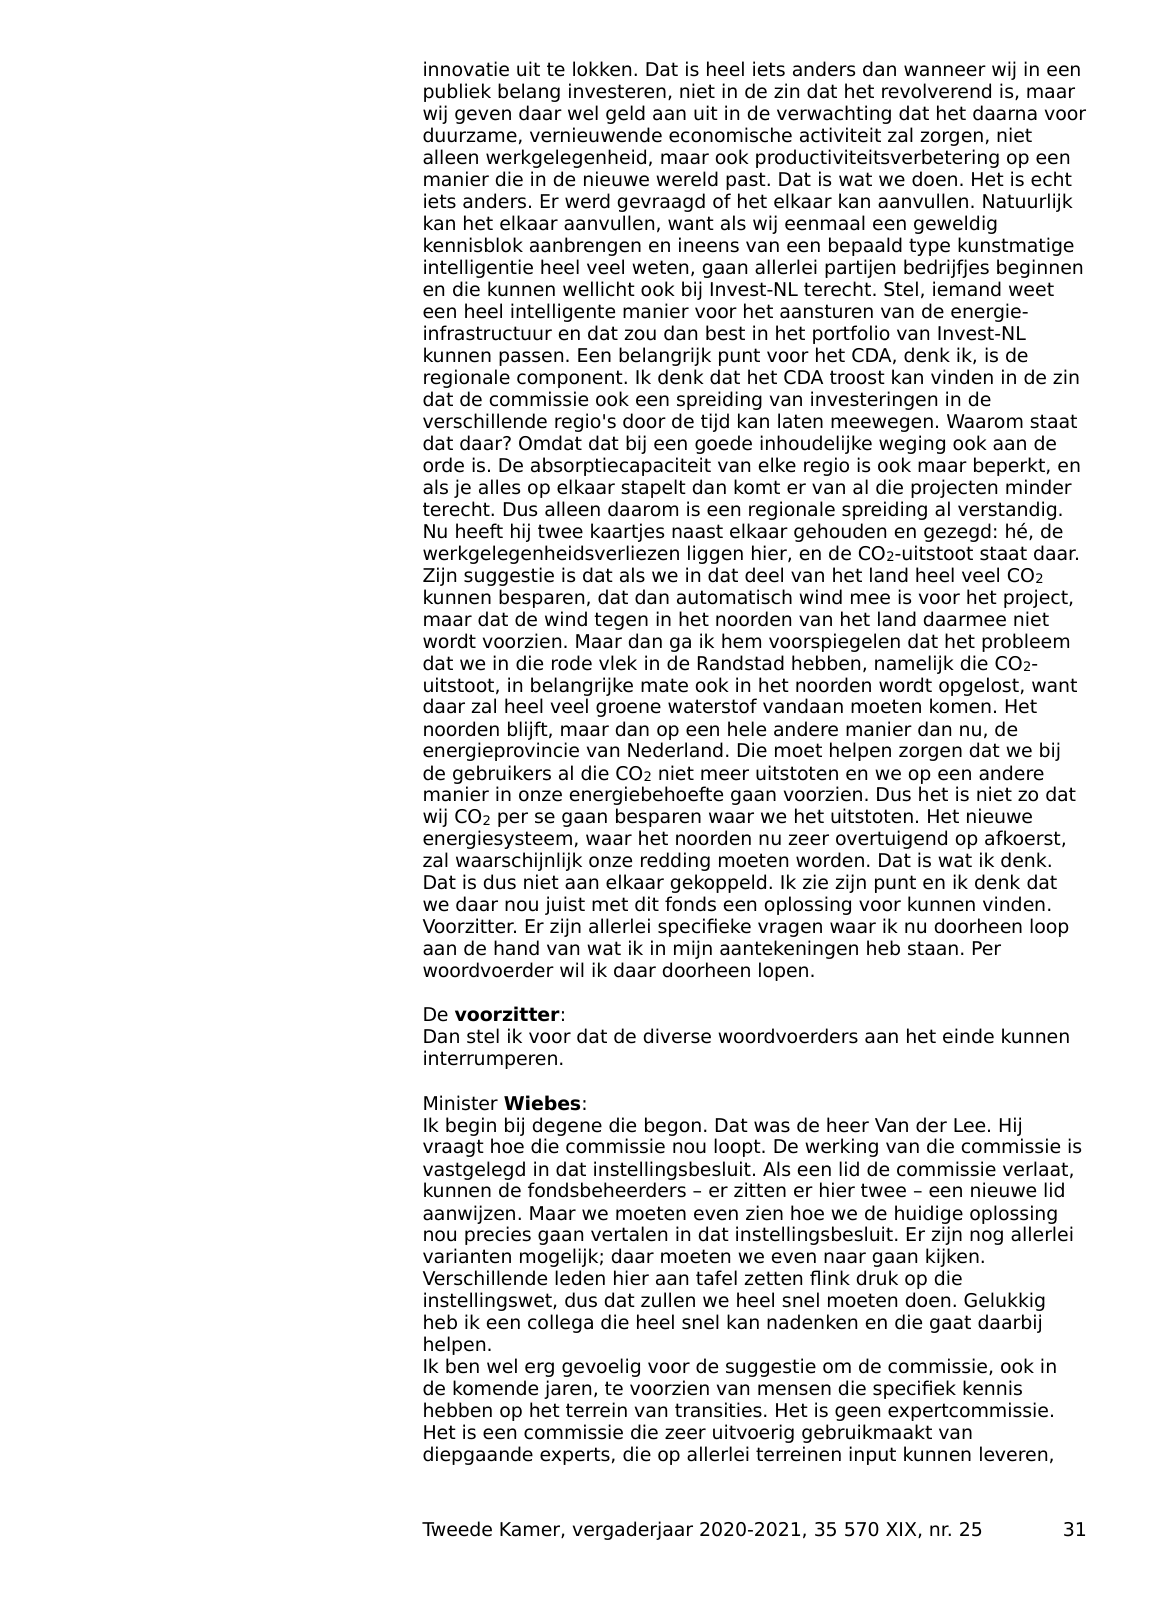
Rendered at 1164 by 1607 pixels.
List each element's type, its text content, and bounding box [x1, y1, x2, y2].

text Voorzitter. Er zijn allerlei specifieke vragen waar ik nu doorheen loop aan de hand van wat ik in mijn aantekeningen heb staan. Per woordvoerder wil ik daar doorheen lopen. [422, 916, 1087, 982]
text Ik begin bij degene die begon. Dat was de heer Van der Lee. Hij vraagt hoe die commissie nou loopt. De werking van die commissie is vastgelegd in dat instellingsbesluit. Als een lid de commissie verlaat, kunnen de fondsbeheerders – er zitten er hier twee – een nieuwe lid aanwijzen. Maar we moeten even zien hoe we de huidige oplossing nou precies gaan vertalen in dat instellingsbesluit. Er zijn nog allerlei varianten mogelijk; daar moeten we even naar gaan kijken. Verschillende leden hier aan tafel zetten flink druk op die instellingswet, dus dat zullen we heel snel moeten doen. Gelukkig heb ik een collega die heel snel kan nadenken en die gaat daarbij helpen. [422, 1114, 1087, 1356]
text Minister Wiebes: [422, 1092, 1087, 1114]
text De voorzitter: [422, 1004, 1087, 1026]
text Dan stel ik voor dat de diverse woordvoerders aan het einde kunnen interrumperen. [422, 1026, 1087, 1070]
text innovatie uit te lokken. Dat is heel iets anders dan wanneer wij in een publiek belang investeren, niet in de zin dat het revolverend is, maar wij geven daar wel geld aan uit in de verwachting dat het daarna voor duurzame, vernieuwende economische activiteit zal zorgen, niet alleen werkgelegenheid, maar ook productiviteitsverbetering op een manier die in de nieuwe wereld past. Dat is wat we doen. Het is echt iets anders. Er werd gevraagd of het elkaar kan aanvullen. Natuurlijk kan het elkaar aanvullen, want als wij eenmaal een geweldig kennisblok aanbrengen en ineens van een bepaald type kunstmatige intelligentie heel veel weten, gaan allerlei partijen bedrijfjes beginnen en die kunnen wellicht ook bij Invest-NL terecht. Stel, iemand weet een heel intelligente manier voor het aansturen van de energie-infrastructuur en dat zou dan best in het portfolio van Invest-NL kunnen passen. Een belangrijk punt voor het CDA, denk ik, is de regionale component. Ik denk dat het CDA troost kan vinden in de zin dat de commissie ook een spreiding van investeringen in de verschillende regio's door de tijd kan laten meewegen. Waarom staat dat daar? Omdat dat bij een goede inhoudelijke weging ook aan de orde is. De absorptiecapaciteit van elke regio is ook maar beperkt, en als je alles op elkaar stapelt dan komt er van al die projecten minder terecht. Dus alleen daarom is een regionale spreiding al verstandig. Nu heeft hij twee kaartjes naast elkaar gehouden en gezegd: hé, de werkgelegenheidsverliezen liggen hier, en de CO2-uitstoot staat daar. Zijn suggestie is dat als we in dat deel van het land heel veel CO2 kunnen besparen, dat dan automatisch wind mee is voor het project, maar dat de wind tegen in het noorden van het land daarmee niet wordt voorzien. Maar dan ga ik hem voorspiegelen dat het probleem dat we in die rode vlek in de Randstad hebben, namelijk die CO2-uitstoot, in belangrijke mate ook in het noorden wordt opgelost, want daar zal heel veel groene waterstof vandaan moeten komen. Het noorden blijft, maar dan op een hele andere manier dan nu, de energieprovincie van Nederland. Die moet helpen zorgen dat we bij de gebruikers al die CO2 niet meer uitstoten en we op een andere manier in onze energiebehoefte gaan voorzien. Dus het is niet zo dat wij CO2 per se gaan besparen waar we het uitstoten. Het nieuwe energiesysteem, waar het noorden nu zeer overtuigend op afkoerst, zal waarschijnlijk onze redding moeten worden. Dat is wat ik denk. Dat is dus niet aan elkaar gekoppeld. Ik zie zijn punt en ik denk dat we daar nou juist met dit fonds een oplossing voor kunnen vinden. [422, 59, 1087, 916]
text Ik ben wel erg gevoelig voor de suggestie om de commissie, ook in de komende jaren, te voorzien van mensen die specifiek kennis hebben op het terrein van transities. Het is geen expertcommissie. Het is een commissie die zeer uitvoerig gebruikmaakt van diepgaande experts, die op allerlei terreinen input kunnen leveren, [422, 1356, 1087, 1466]
